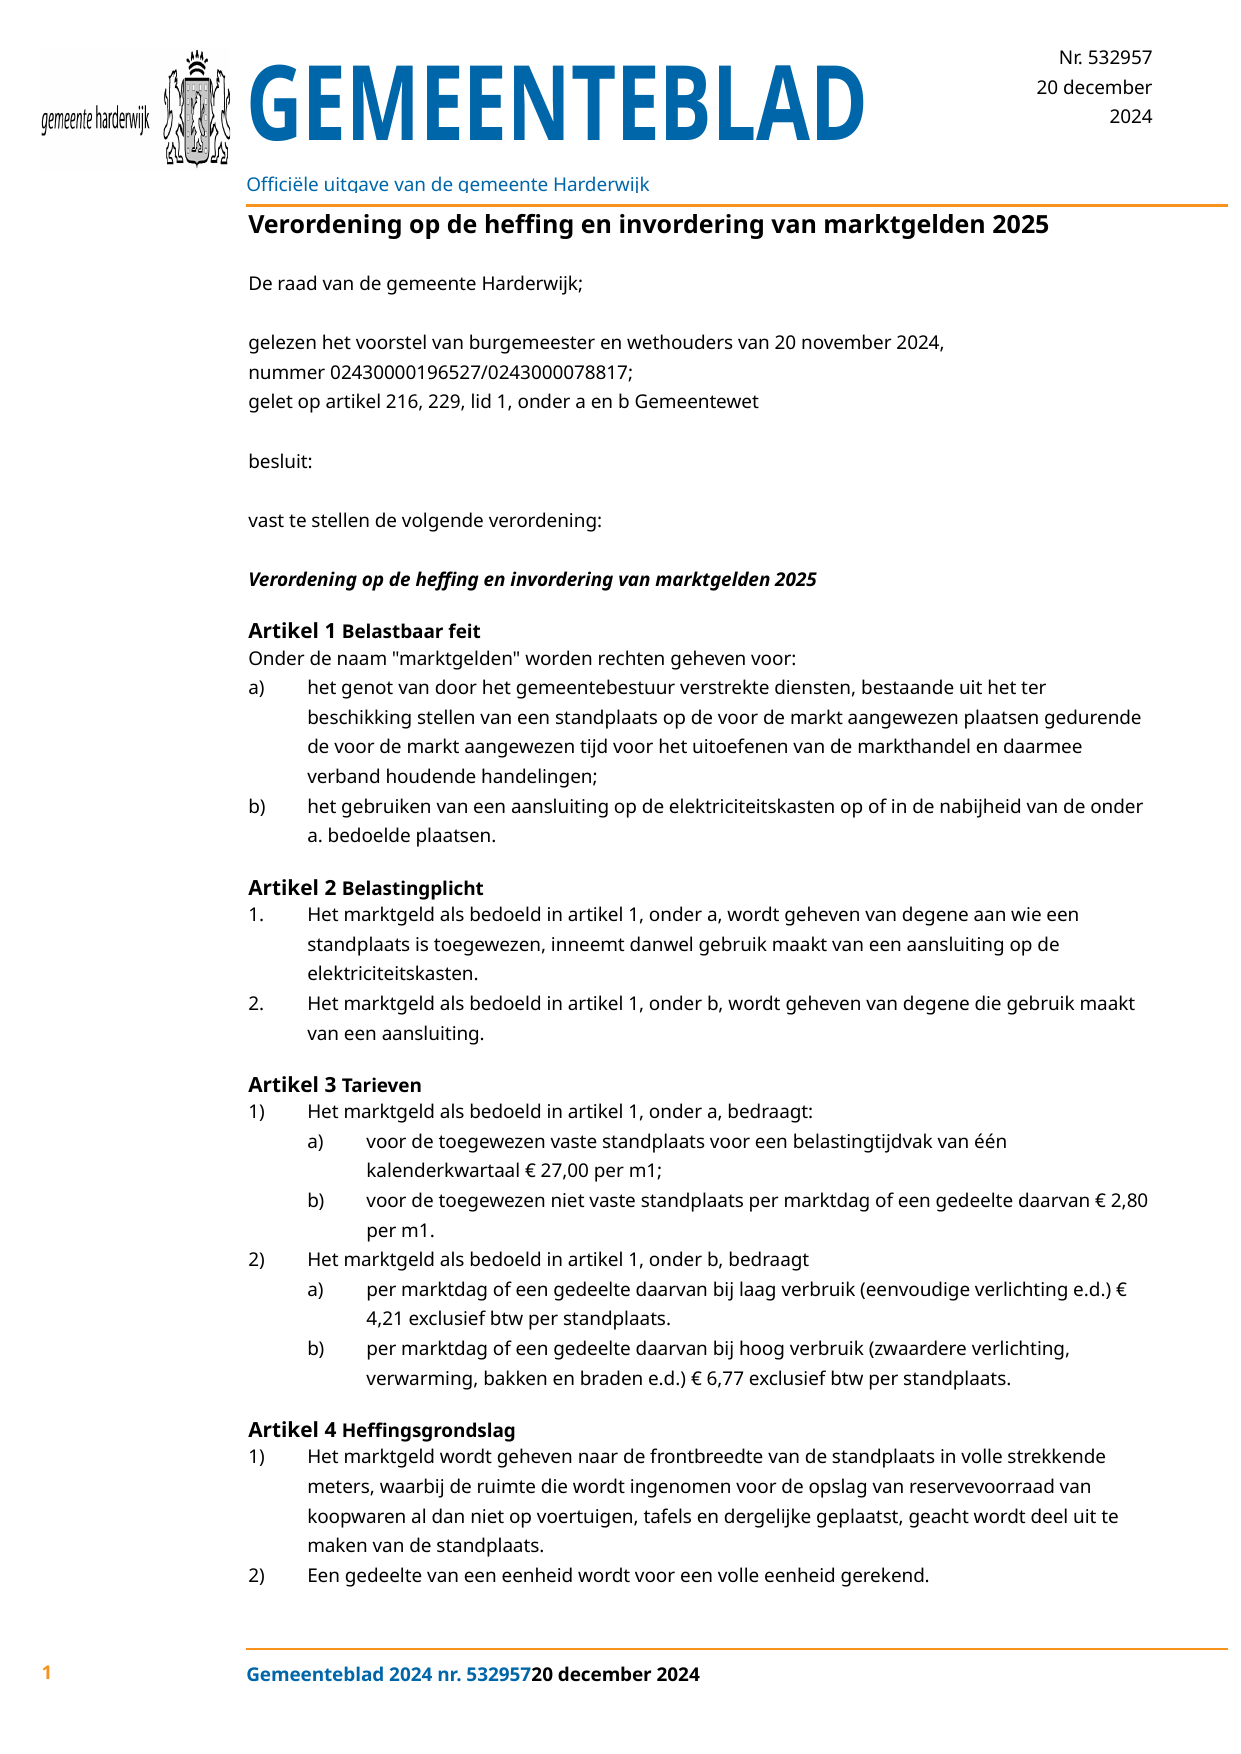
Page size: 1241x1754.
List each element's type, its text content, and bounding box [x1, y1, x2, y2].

text vast te stellen de volgende verordening: [248, 507, 1152, 533]
list per marktdag of een gedeelte daarvan bij hoog verbruik (zwaardere verlichting, verwarming, bakken en braden e.d.) € 6,77 exclusief btw per standplaats. [307, 1335, 1152, 1391]
picture [41, 47, 231, 172]
text Artikel 3 Tarieven [248, 1070, 1152, 1098]
text Onder de naam "marktgelden" worden rechten geheven voor: [248, 645, 1152, 671]
text Artikel 4 Heffingsgrondslag [248, 1415, 1152, 1444]
text De raad van de gemeente Harderwijk; [248, 270, 1152, 296]
text besluit: [248, 448, 1152, 473]
list per marktdag of een gedeelte daarvan bij laag verbruik (eenvoudige verlichting e.d.) € 4,21 exclusief btw per standplaats. [307, 1276, 1152, 1331]
list Het marktgeld als bedoeld in artikel 1, onder a, bedraagt: [248, 1098, 1152, 1124]
text gelet op artikel 216, 229, lid 1, onder a en b Gemeentewet [248, 389, 1152, 414]
list Het marktgeld als bedoeld in artikel 1, onder b, bedraagt [248, 1246, 1152, 1272]
list Het marktgeld als bedoeld in artikel 1, onder b, wordt geheven van degene die gebruik maakt van een aansluiting. [248, 990, 1152, 1045]
list Het marktgeld als bedoeld in artikel 1, onder a, wordt geheven van degene aan wie een standplaats is toegewezen, inneemt danwel gebruik maakt van een aansluiting op de elektriciteitskasten. [248, 901, 1152, 986]
text Verordening op de heffing en invordering van marktgelden 2025 [248, 566, 1152, 592]
text Artikel 2 Belastingplicht [248, 873, 1152, 901]
list voor de toegewezen vaste standplaats voor een belastingtijdvak van één kalenderkwartaal € 27,00 per m1; [307, 1128, 1152, 1183]
text Verordening op de heffing en invordering van marktgelden 2025 [248, 207, 1152, 241]
text gelezen het voorstel van burgemeester en wethouders van 20 november 2024, [248, 329, 1152, 355]
text Artikel 1 Belastbaar feit [248, 617, 1152, 645]
text nummer 02430000196527/0243000078817; [248, 359, 1152, 385]
list het genot van door het gemeentebestuur verstrekte diensten, bestaande uit het ter beschikking stellen van een standplaats op de voor de markt aangewezen plaatsen gedurende de voor de markt aangewezen tijd voor het uitoefenen van de markthandel en daarmee verband houdende handelingen; [248, 674, 1152, 789]
list voor de toegewezen niet vaste standplaats per marktdag of een gedeelte daarvan € 2,80 per m1. [307, 1187, 1152, 1243]
list Het marktgeld wordt geheven naar de frontbreedte van de standplaats in volle strekkende meters, waarbij de ruimte die wordt ingenomen voor de opslag van reservevoorraad van koopwaren al dan niet op voertuigen, tafels en dergelijke geplaatst, geacht wordt deel uit te maken van de standplaats. [248, 1444, 1152, 1558]
list Een gedeelte van een eenheid wordt voor een volle eenheid gerekend. [248, 1562, 1152, 1588]
list het gebruiken van een aansluiting op de elektriciteitskasten op of in de nabijheid van de onder a. bedoelde plaatsen. [248, 793, 1152, 848]
